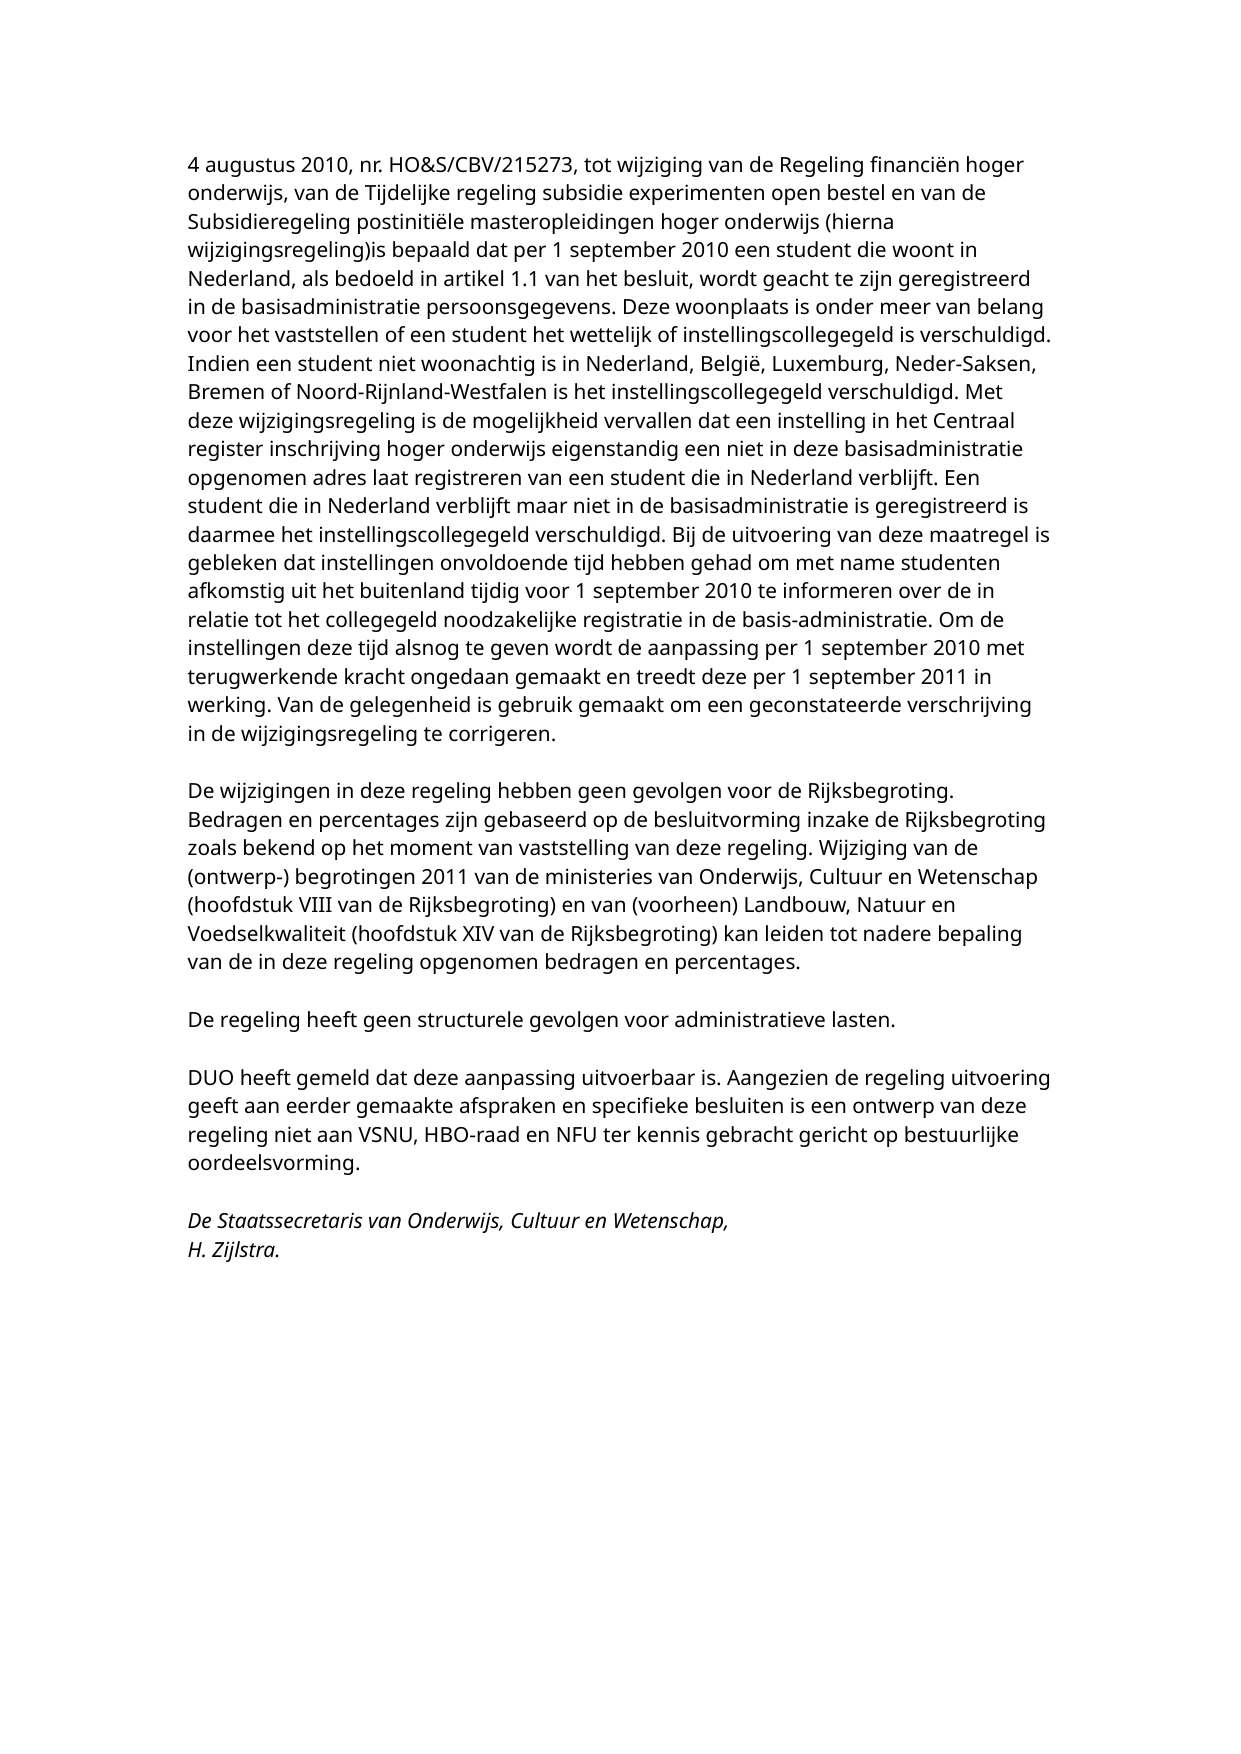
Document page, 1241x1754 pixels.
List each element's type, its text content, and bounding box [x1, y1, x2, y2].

text DUO heeft gemeld dat deze aanpassing uitvoerbaar is. Aangezien de regeling uitvoering geeft aan eerder gemaakte afspraken en specifieke besluiten is een ontwerp van deze regeling niet aan VSNU, HBO-raad en NFU ter kennis gebracht gericht op bestuurlijke oordeelsvorming. [187, 1063, 1053, 1177]
text De wijzigingen in deze regeling hebben geen gevolgen voor de Rijksbegroting. Bedragen en percentages zijn gebaseerd op de besluitvorming inzake de Rijksbegroting zoals bekend op het moment van vaststelling van deze regeling. Wijziging van de (ontwerp-) begrotingen 2011 van de ministeries van Onderwijs, Cultuur en Wetenschap (hoofdstuk VIII van de Rijksbegroting) en van (voorheen) Landbouw, Natuur en Voedselkwaliteit (hoofdstuk XIV van de Rijksbegroting) kan leiden tot nadere bepaling van de in deze regeling opgenomen bedragen en percentages. [187, 777, 1053, 976]
text 4 augustus 2010, nr. HO&S/CBV/215273, tot wijziging van de Regeling financiën hoger onderwijs, van de Tijdelijke regeling subsidie experimenten open bestel en van de Subsidieregeling postinitiële masteropleidingen hoger onderwijs (hierna wijzigingsregeling)is bepaald dat per 1 september 2010 een student die woont in Nederland, als bedoeld in artikel 1.1 van het besluit, wordt geacht te zijn geregistreerd in de basisadministratie persoonsgegevens. Deze woonplaats is onder meer van belang voor het vaststellen of een student het wettelijk of instellingscollegegeld is verschuldigd. Indien een student niet woonachtig is in Nederland, België, Luxemburg, Neder-Saksen, Bremen of Noord-Rijnland-Westfalen is het instellingscollegegeld verschuldigd. Met deze wijzigingsregeling is de mogelijkheid vervallen dat een instelling in het Centraal register inschrijving hoger onderwijs eigenstandig een niet in deze basisadministratie opgenomen adres laat registreren van een student die in Nederland verblijft. Een student die in Nederland verblijft maar niet in de basisadministratie is geregistreerd is daarmee het instellingscollegegeld verschuldigd. Bij de uitvoering van deze maatregel is gebleken dat instellingen onvoldoende tijd hebben gehad om met name studenten afkomstig uit het buitenland tijdig voor 1 september 2010 te informeren over de in relatie tot het collegegeld noodzakelijke registratie in de basis-administratie. Om de instellingen deze tijd alsnog te geven wordt de aanpassing per 1 september 2010 met terugwerkende kracht ongedaan gemaakt en treedt deze per 1 september 2011 in werking. Van de gelegenheid is gebruik gemaakt om een geconstateerde verschrijving in de wijzigingsregeling te corrigeren. [187, 150, 1053, 747]
text De Staatssecretaris van Onderwijs, Cultuur en Wetenschap, [187, 1206, 1053, 1235]
text H. Zijlstra. [187, 1235, 1053, 1263]
text De regeling heeft geen structurele gevolgen voor administratieve lasten. [187, 1005, 1053, 1034]
